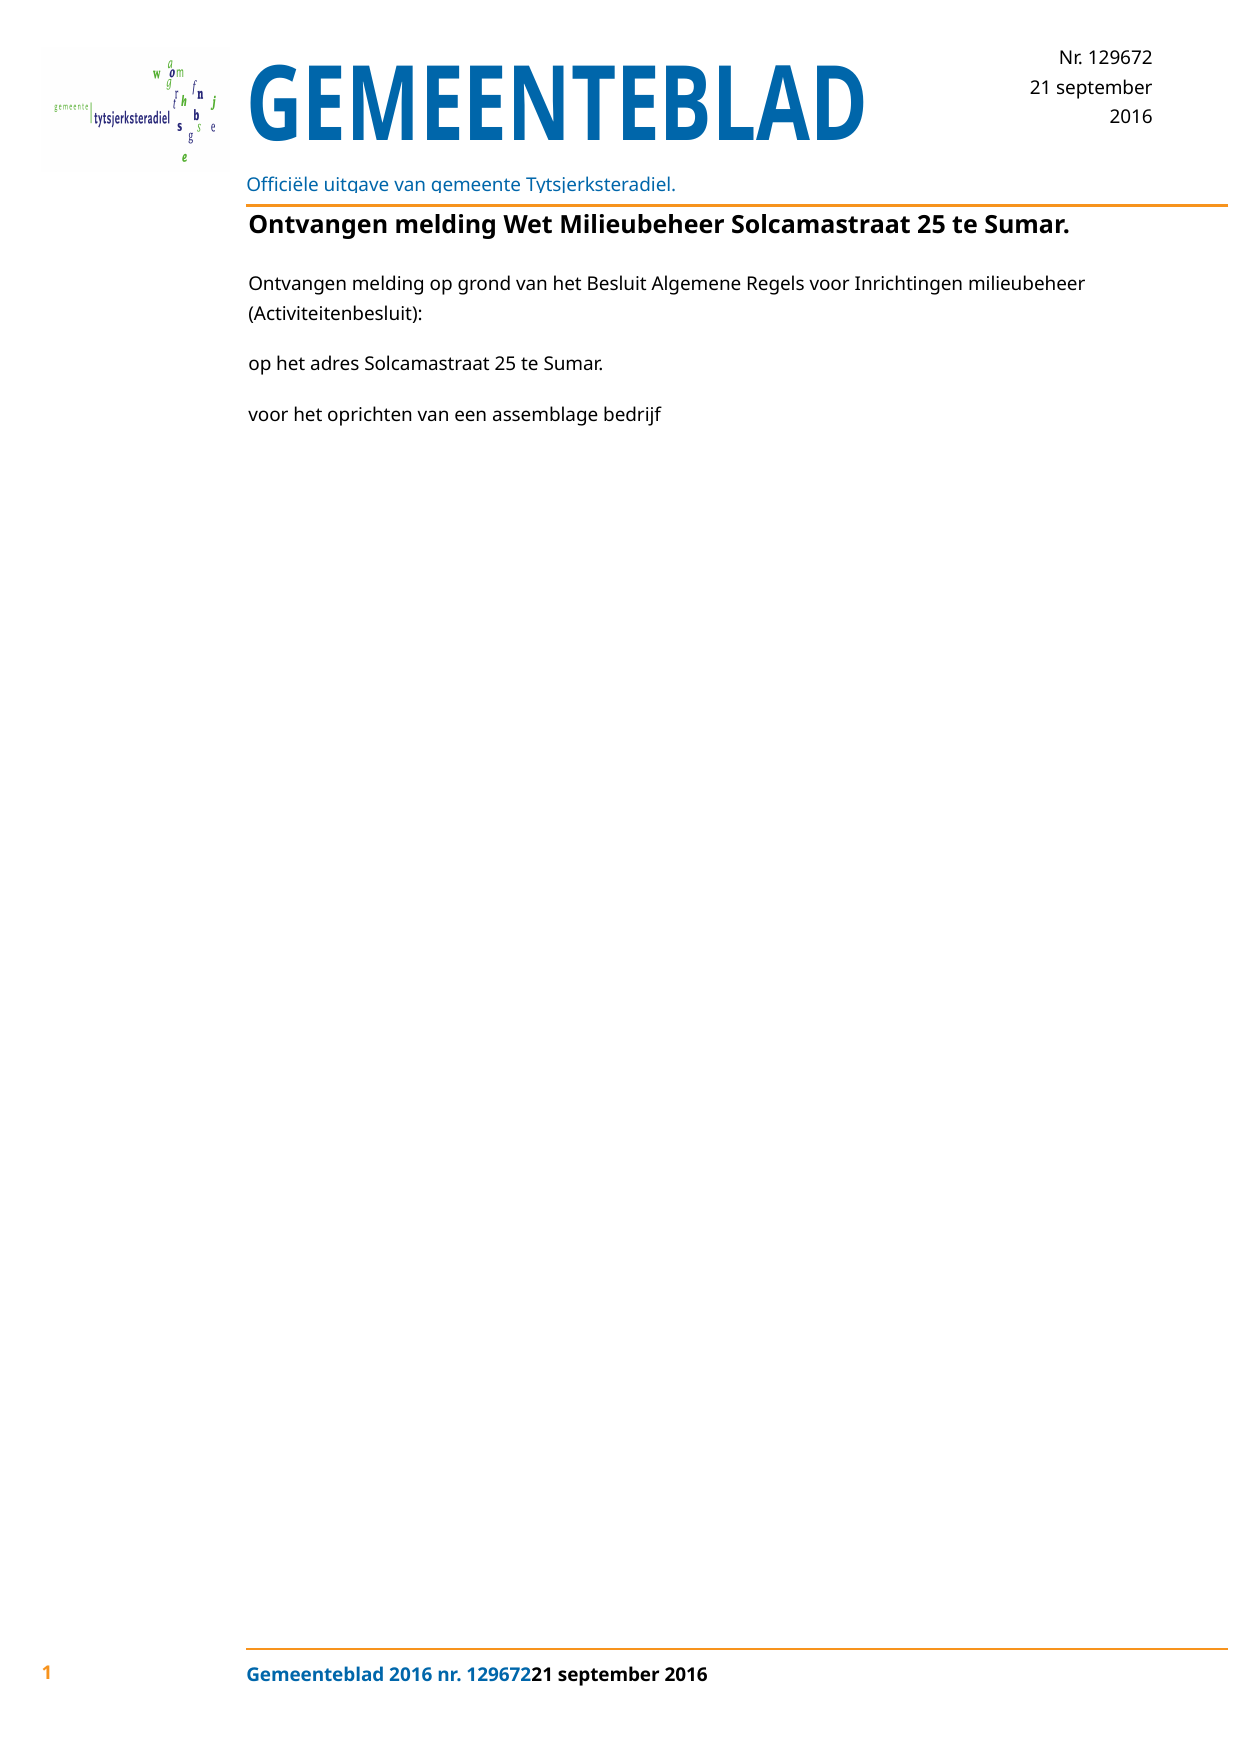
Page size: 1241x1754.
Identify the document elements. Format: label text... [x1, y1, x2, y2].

text op het adres Solcamastraat 25 te Sumar. [248, 350, 1152, 376]
text Ontvangen melding Wet Milieubeheer Solcamastraat 25 te Sumar. [248, 207, 1152, 241]
text Ontvangen melding op grond van het Besluit Algemene Regels voor Inrichtingen milieubeheer (Activiteitenbesluit): [248, 270, 1152, 326]
picture [41, 47, 231, 172]
text voor het oprichten van een assemblage bedrijf [248, 401, 1152, 426]
